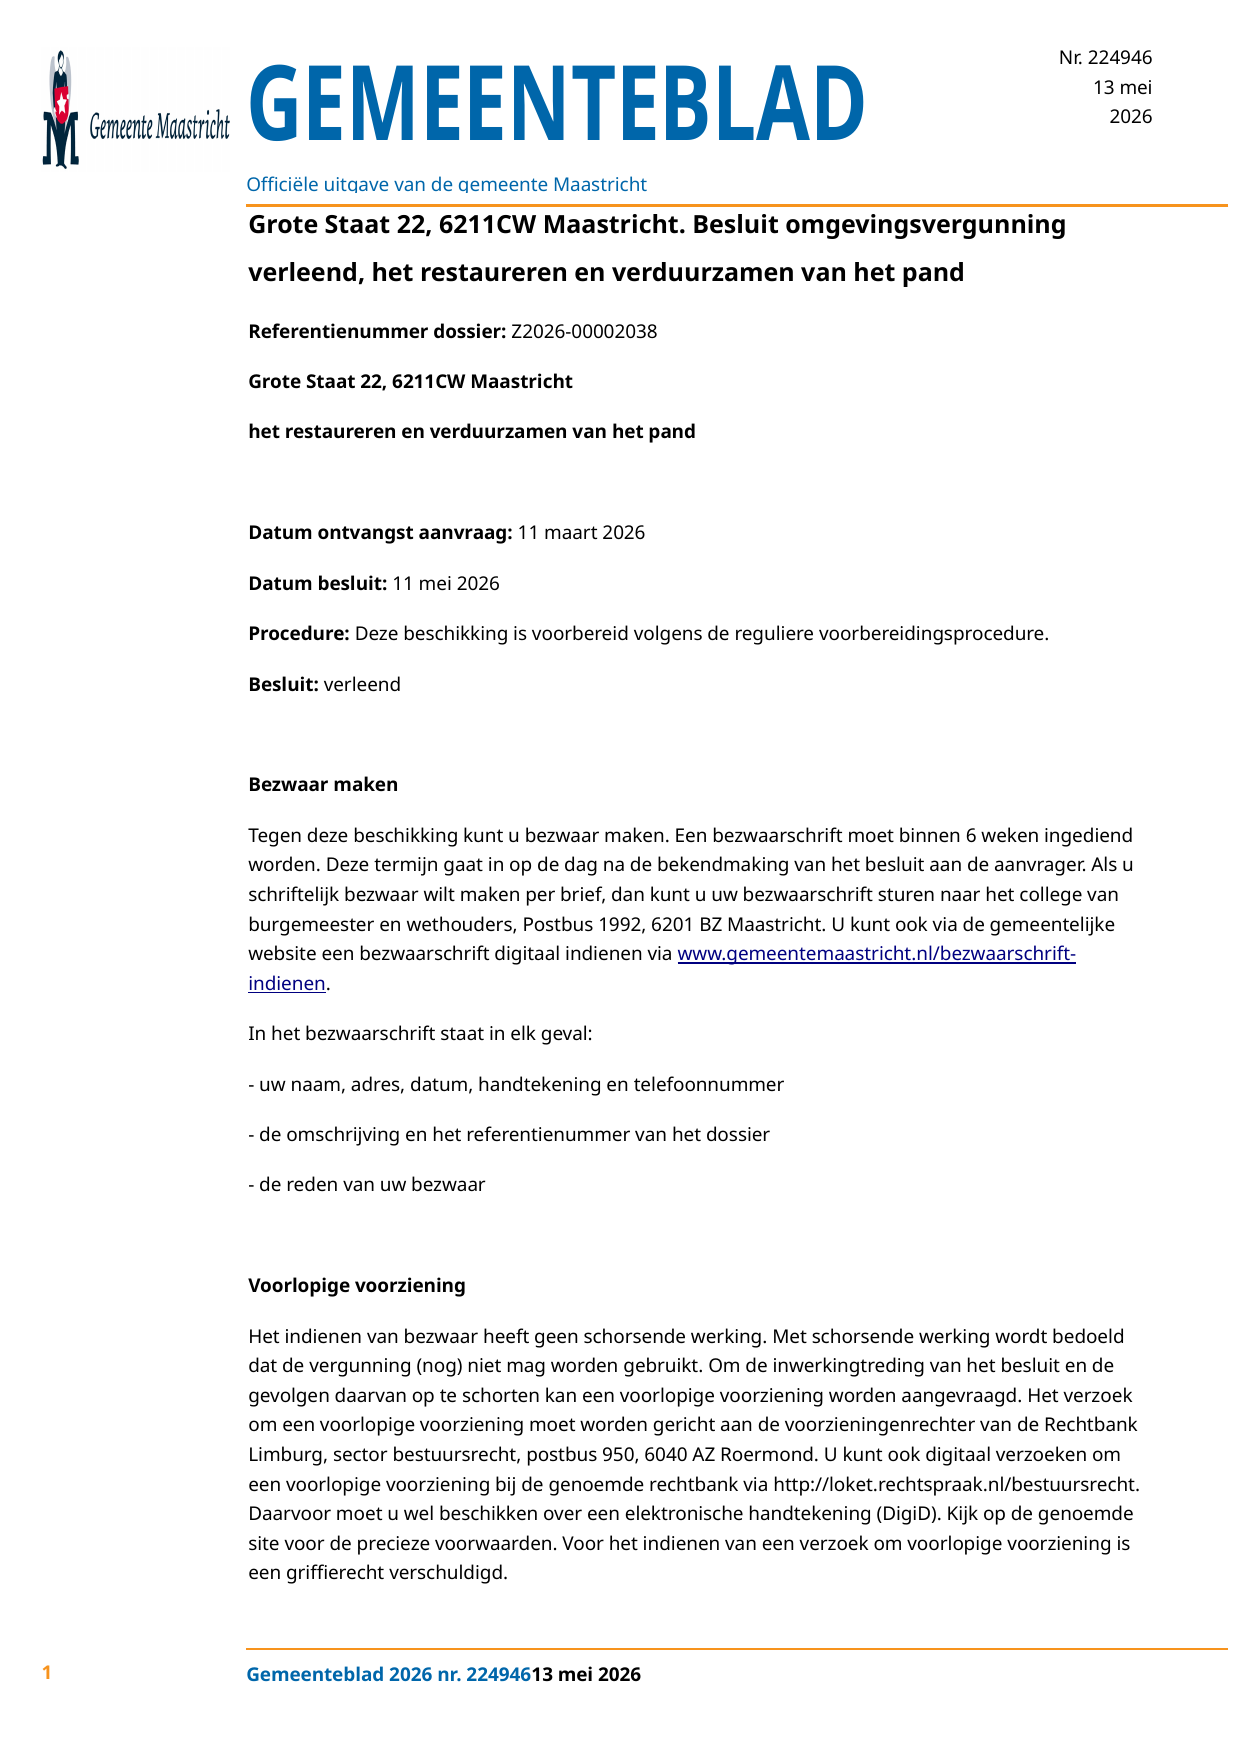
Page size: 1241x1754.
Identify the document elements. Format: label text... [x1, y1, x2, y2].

text Het indienen van bezwaar heeft geen schorsende werking. Met schorsende werking wordt bedoeld dat de vergunning (nog) niet mag worden gebruikt. Om de inwerkingtreding van het besluit en de gevolgen daarvan op te schorten kan een voorlopige voorziening worden aangevraagd. Het verzoek om een voorlopige voorziening moet worden gericht aan de voorzieningenrechter van de Rechtbank Limburg, sector bestuursrecht, postbus 950, 6040 AZ Roermond. U kunt ook digitaal verzoeken om een voorlopige voorziening bij de genoemde rechtbank via http://loket.rechtspraak.nl/bestuursrecht. Daarvoor moet u wel beschikken over een elektronische handtekening (DigiD). Kijk op de genoemde site voor de precieze voorwaarden. Voor het indienen van een verzoek om voorlopige voorziening is een griffierecht verschuldigd. [248, 1323, 1152, 1585]
text - de reden van uw bezwaar [248, 1172, 1152, 1197]
text Tegen deze beschikking kunt u bezwaar maken. Een bezwaarschrift moet binnen 6 weken ingediend worden. Deze termijn gaat in op de dag na de bekendmaking van het besluit aan de aanvrager. Als u schriftelijk bezwaar wilt maken per brief, dan kunt u uw bezwaarschrift sturen naar het college van burgemeester en wethouders, Postbus 1992, 6201 BZ Maastricht. U kunt ook via de gemeentelijke website een bezwaarschrift digitaal indienen via www.gemeentemaastricht.nl/bezwaarschrift-indienen. [248, 822, 1152, 996]
text Bezwaar maken [248, 772, 1152, 797]
text - de omschrijving en het referentienummer van het dossier [248, 1121, 1152, 1147]
text Procedure: Deze beschikking is voorbereid volgens de reguliere voorbereidingsprocedure. [248, 620, 1152, 646]
text Referentienummer dossier: Z2026-00002038 [248, 318, 1152, 344]
text Grote Staat 22, 6211CW Maastricht. Besluit omgevingsvergunning verleend, het restaureren en verduurzamen van het pand [248, 207, 1152, 288]
text Grote Staat 22, 6211CW Maastricht [248, 368, 1152, 394]
text Datum ontvangst aanvraag: 11 maart 2026 [248, 519, 1152, 545]
text het restaureren en verduurzamen van het pand [248, 419, 1152, 444]
text Besluit: verleend [248, 671, 1152, 697]
text Datum besluit: 11 mei 2026 [248, 570, 1152, 596]
text In het bezwaarschrift staat in elk geval: [248, 1020, 1152, 1046]
picture [41, 47, 231, 172]
text Voorlopige voorziening [248, 1272, 1152, 1298]
text - uw naam, adres, datum, handtekening en telefoonnummer [248, 1071, 1152, 1097]
